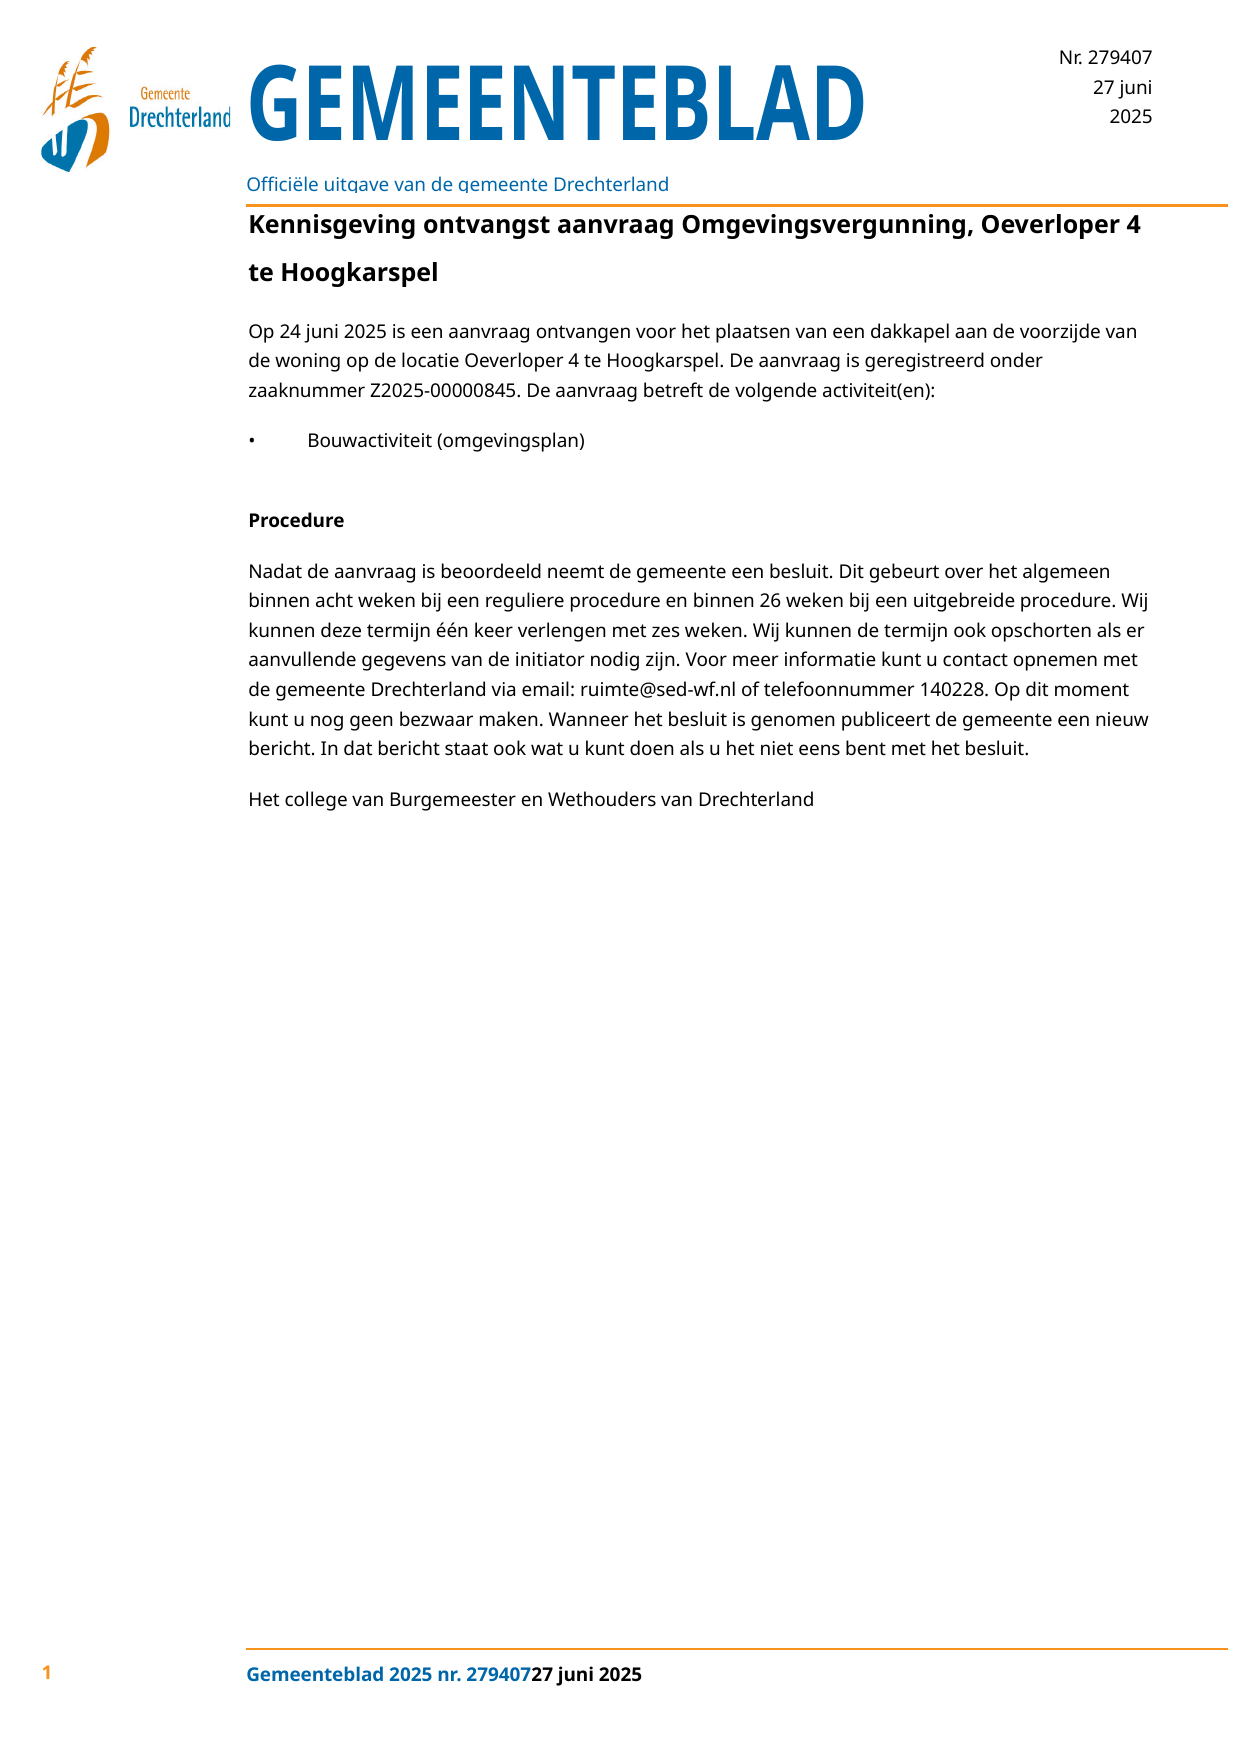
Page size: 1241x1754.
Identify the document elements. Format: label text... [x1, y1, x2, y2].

text Kennisgeving ontvangst aanvraag Omgevingsvergunning, Oeverloper 4 te Hoogkarspel [248, 207, 1152, 288]
text Op 24 juni 2025 is een aanvraag ontvangen voor het plaatsen van een dakkapel aan de voorzijde van de woning op de locatie Oeverloper 4 te Hoogkarspel. De aanvraag is geregistreerd onder zaaknummer Z2025-00000845. De aanvraag betreft de volgende activiteit(en): [248, 318, 1152, 403]
text Nadat de aanvraag is beoordeeld neemt de gemeente een besluit. Dit gebeurt over het algemeen binnen acht weken bij een reguliere procedure en binnen 26 weken bij een uitgebreide procedure. Wij kunnen deze termijn één keer verlengen met zes weken. Wij kunnen de termijn ook opschorten als er aanvullende gegevens van de initiator nodig zijn. Voor meer informatie kunt u contact opnemen met de gemeente Drechterland via email: ruimte@sed-wf.nl of telefoonnummer 140228. Op dit moment kunt u nog geen bezwaar maken. Wanneer het besluit is genomen publiceert de gemeente een nieuw bericht. In dat bericht staat ook wat u kunt doen als u het niet eens bent met het besluit. [248, 558, 1152, 761]
picture [226, 115, 231, 124]
list Bouwactiviteit (omgevingsplan) [248, 427, 1152, 453]
text Procedure [248, 507, 1152, 533]
picture [41, 47, 231, 172]
picture [41, 158, 64, 172]
text Het college van Burgemeester en Wethouders van Drechterland [248, 786, 1152, 812]
